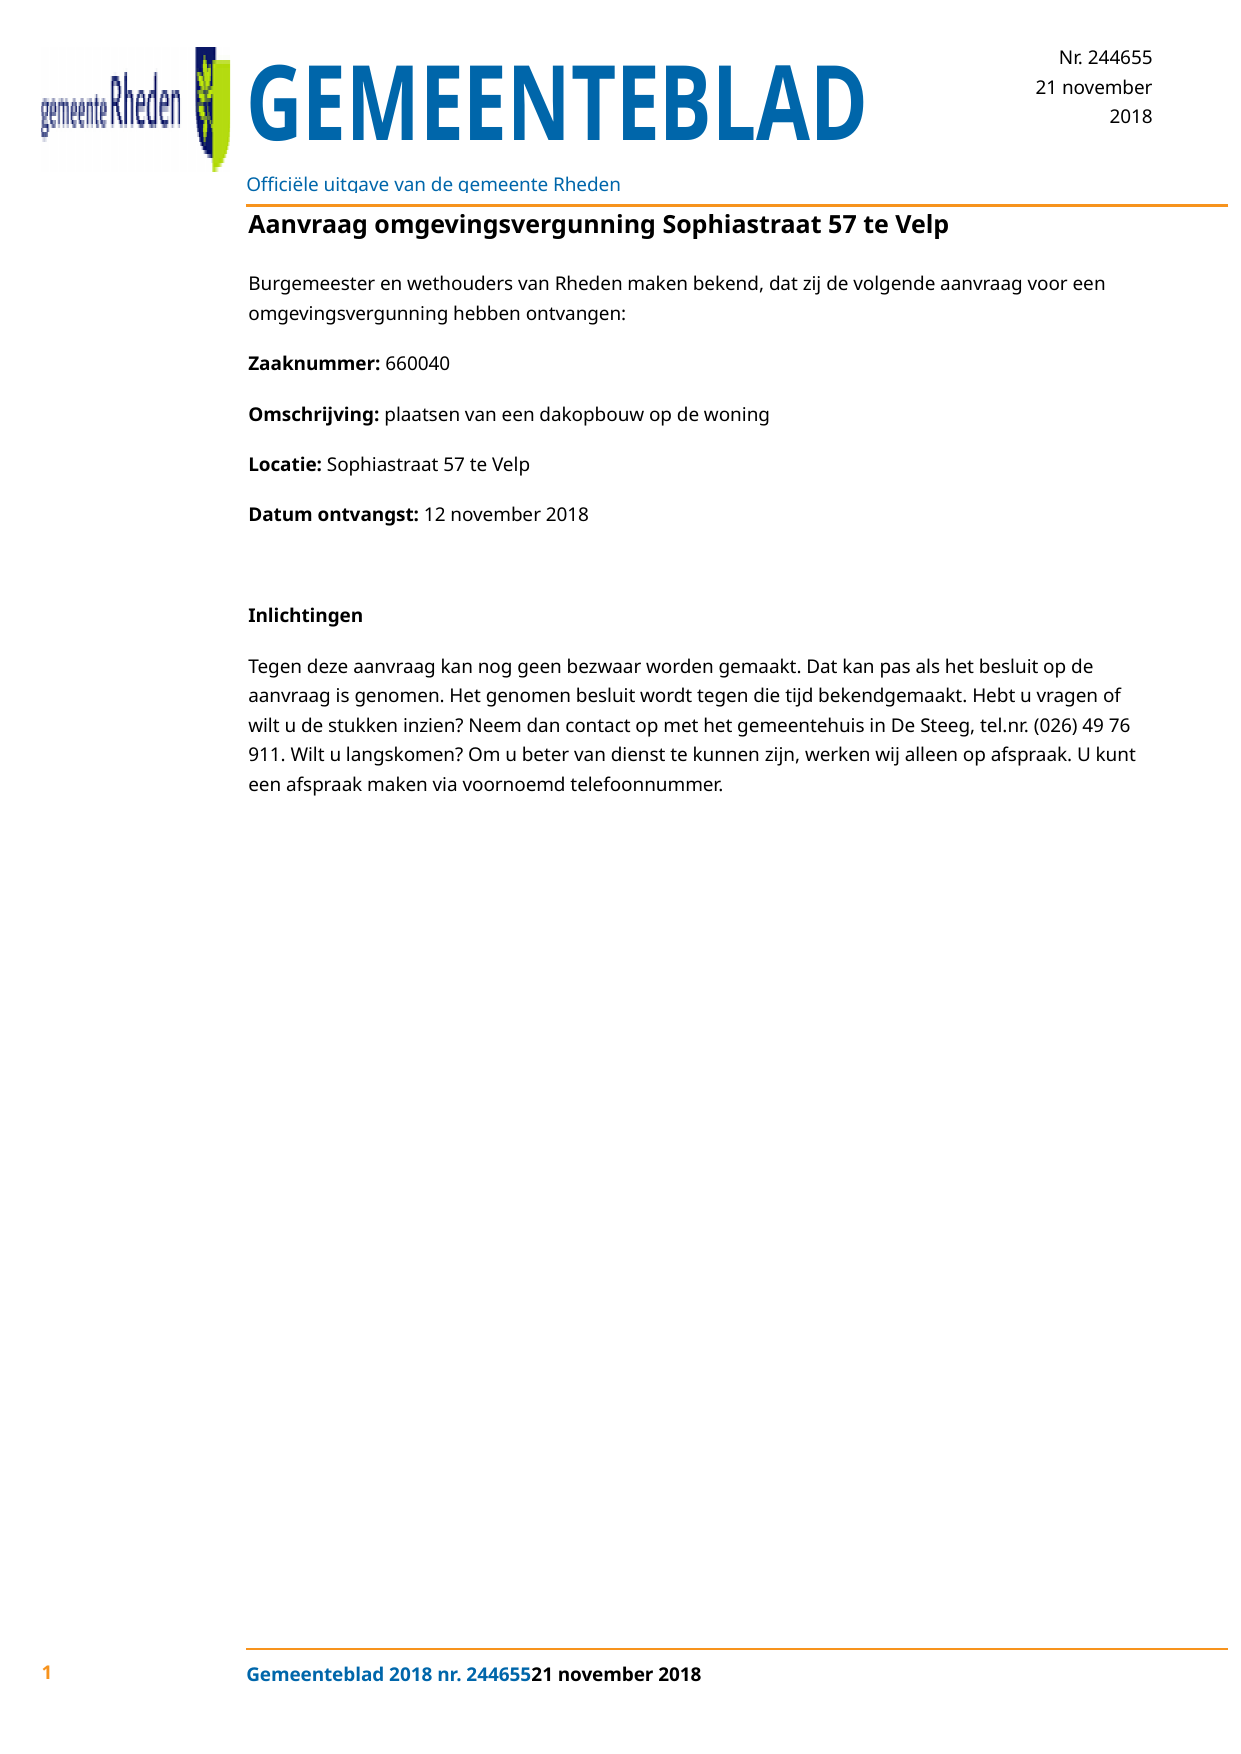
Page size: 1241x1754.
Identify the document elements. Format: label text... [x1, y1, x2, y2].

text Locatie: Sophiastraat 57 te Velp [248, 451, 1152, 477]
text Burgemeester en wethouders van Rheden maken bekend, dat zij de volgende aanvraag voor een omgevingsvergunning hebben ontvangen: [248, 270, 1152, 326]
text Datum ontvangst: 12 november 2018 [248, 502, 1152, 527]
text Zaaknummer: 660040 [248, 350, 1152, 376]
text Tegen deze aanvraag kan nog geen bezwaar worden gemaakt. Dat kan pas als het besluit op de aanvraag is genomen. Het genomen besluit wordt tegen die tijd bekendgemaakt. Hebt u vragen of wilt u de stukken inzien? Neem dan contact op met het gemeentehuis in De Steeg, tel.nr. (026) 49 76 911. Wilt u langskomen? Om u beter van dienst te kunnen zijn, werken wij alleen op afspraak. U kunt een afspraak maken via voornoemd telefoonnummer. [248, 653, 1152, 797]
text Inlichtingen [248, 602, 1152, 628]
picture [41, 47, 231, 172]
text Omschrijving: plaatsen van een dakopbouw op de woning [248, 401, 1152, 426]
text Aanvraag omgevingsvergunning Sophiastraat 57 te Velp [248, 207, 1152, 241]
